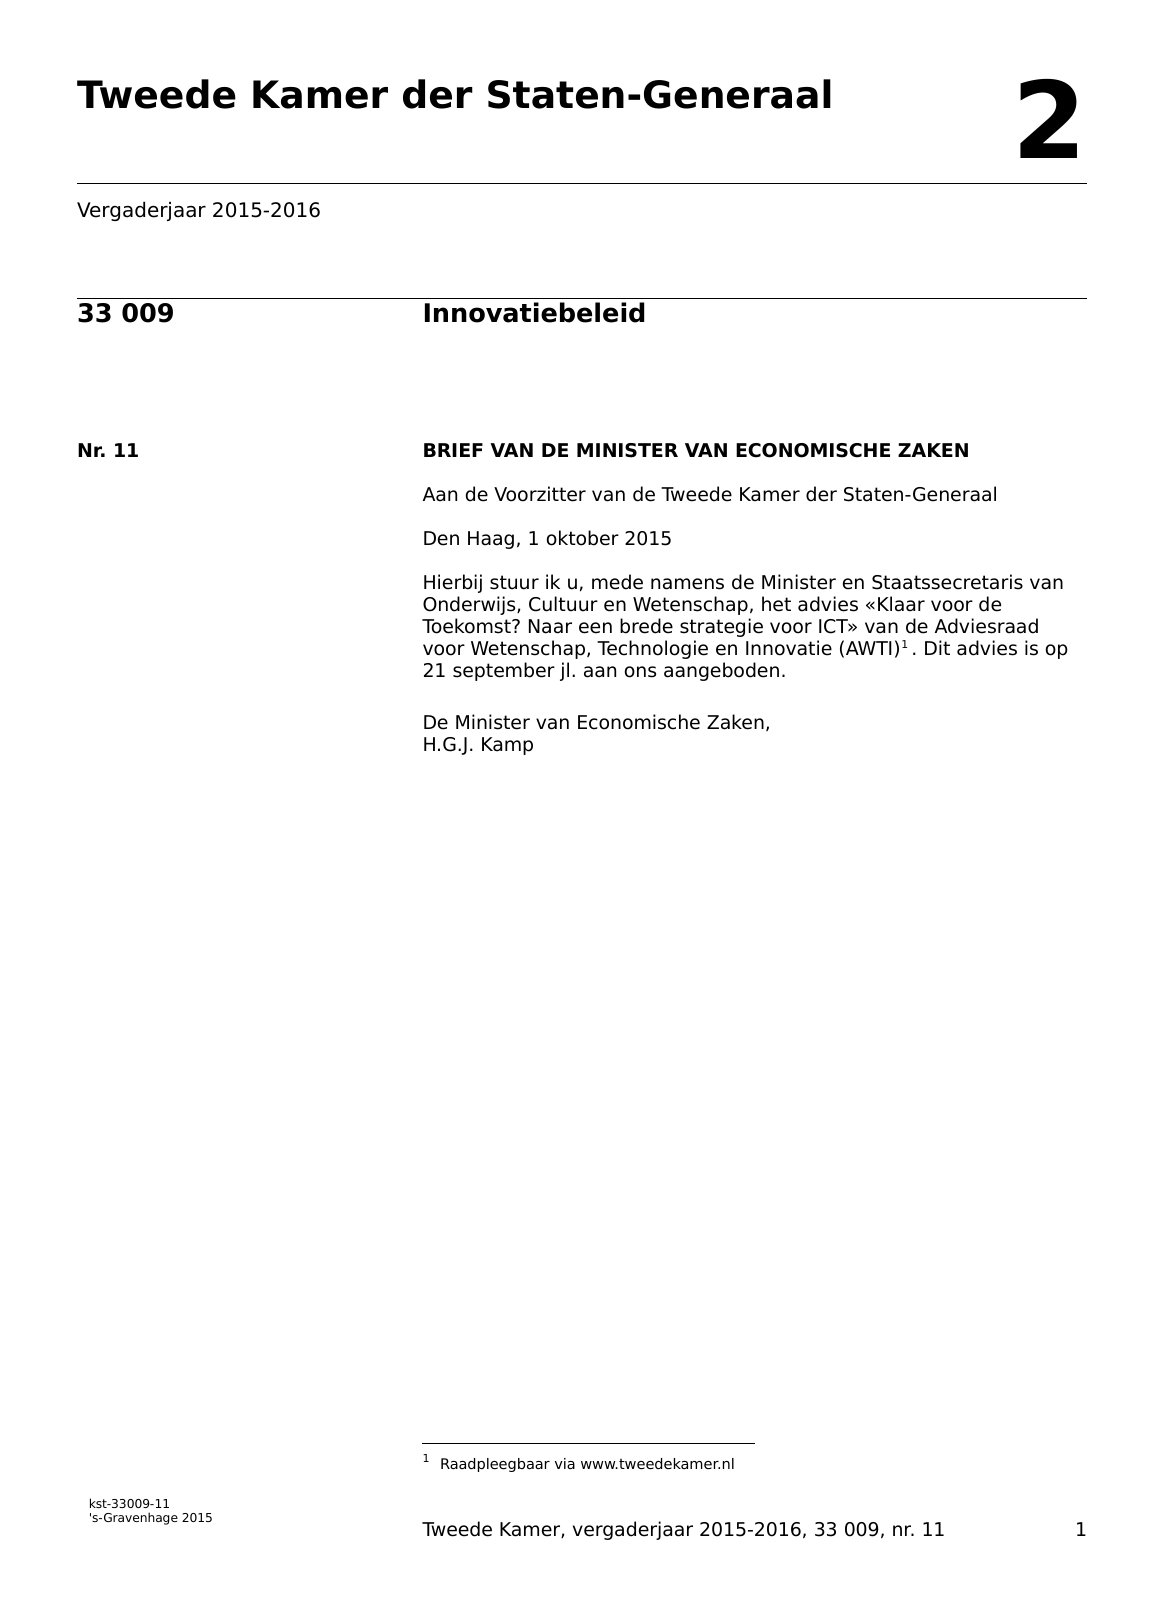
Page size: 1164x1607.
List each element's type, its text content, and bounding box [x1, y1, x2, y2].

table_cell Vergaderjaar 2015-2016 [77, 184, 1087, 298]
text Den Haag, 1 oktober 2015 [422, 528, 1087, 550]
table_header 2 [886, 59, 1087, 183]
table_header Tweede Kamer der Staten-Generaal [77, 59, 886, 183]
text Hierbij stuur ik u, mede namens de Minister en Staatssecretaris van Onderwijs, Cultuur en Wetenschap, het advies «Klaar voor de Toekomst? Naar een brede strategie voor ICT» van de Adviesraad voor Wetenschap, Technologie en Innovatie (AWTI). Dit advies is op 21 september jl. aan ons aangeboden. [422, 572, 1087, 682]
subtitle Nr. 11 BRIEF VAN DE MINISTER VAN ECONOMISCHE ZAKEN [77, 440, 1087, 462]
text kst-33009-11 [88, 1497, 323, 1511]
text Raadpleegbaar via www.tweedekamer.nl [422, 1452, 1087, 1474]
text De Minister van Economische Zaken, H.G.J. Kamp [422, 712, 1087, 756]
text 's-Gravenhage 2015 [88, 1511, 323, 1525]
text Aan de Voorzitter van de Tweede Kamer der Staten-Generaal [422, 484, 1087, 506]
subtitle 33 009 Innovatiebeleid [77, 299, 1087, 329]
